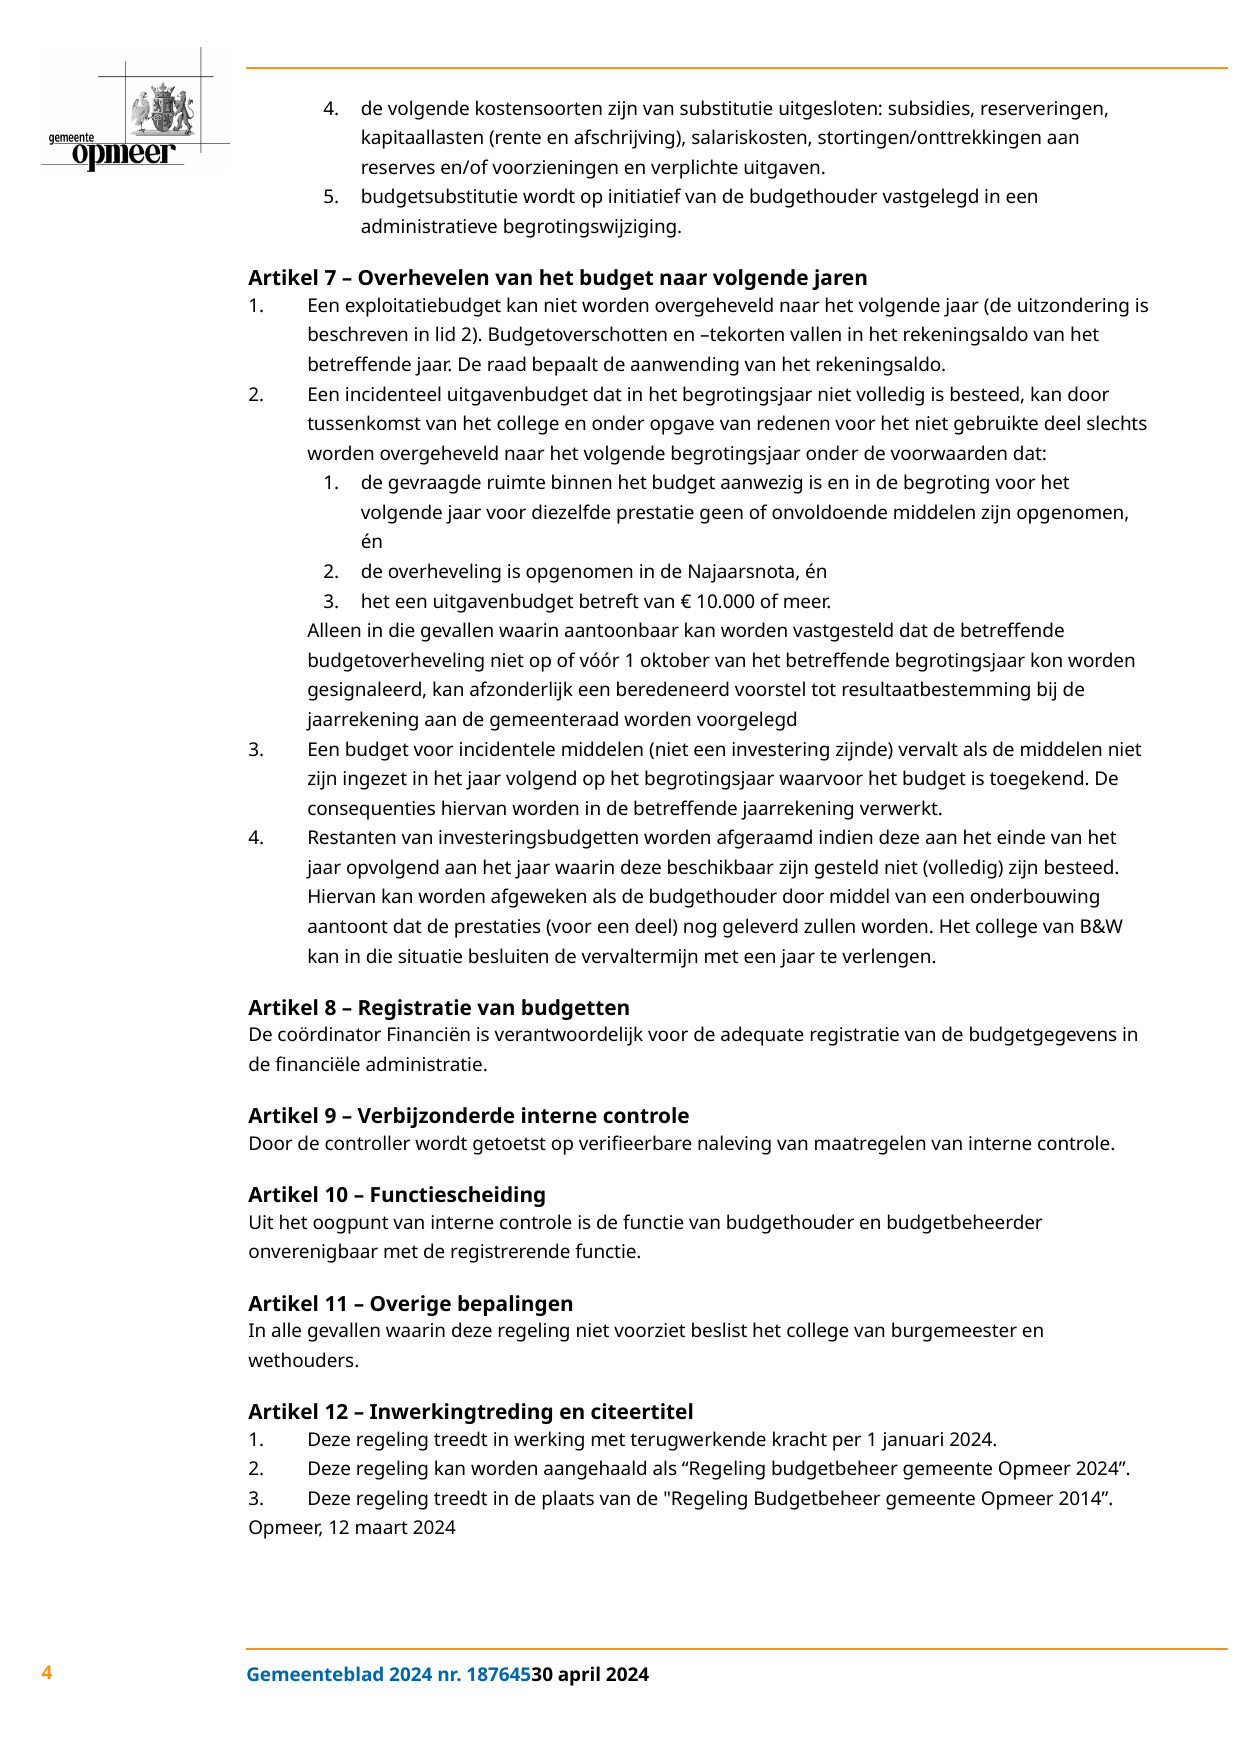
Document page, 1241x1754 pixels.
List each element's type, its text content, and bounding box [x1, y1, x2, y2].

text Uit het oogpunt van interne controle is de functie van budgethouder en budgetbeheerder onverenigbaar met de registrerende functie. [248, 1209, 1152, 1264]
list Deze regeling treedt in werking met terugwerkende kracht per 1 januari 2024. [248, 1426, 1152, 1452]
text Door de controller wordt getoetst op verifieerbare naleving van maatregelen van interne controle. [248, 1130, 1152, 1156]
list het een uitgavenbudget betreft van € 10.000 of meer. [323, 588, 1152, 613]
text Artikel 9 – Verbijzonderde interne controle [248, 1102, 1152, 1130]
text Artikel 12 – Inwerkingtreding en citeertitel [248, 1397, 1152, 1426]
text In alle gevallen waarin deze regeling niet voorziet beslist het college van burgemeester en wethouders. [248, 1317, 1152, 1373]
list Alleen in die gevallen waarin aantoonbaar kan worden vastgesteld dat de betreffende budgetoverheveling niet op of vóór 1 oktober van het betreffende begrotingsjaar kon worden gesignaleerd, kan afzonderlijk een beredeneerd voorstel tot resultaatbestemming bij de jaarrekening aan de gemeenteraad worden voorgelegd [248, 617, 1152, 732]
list de gevraagde ruimte binnen het budget aanwezig is en in de begroting voor het volgende jaar voor diezelfde prestatie geen of onvoldoende middelen zijn opgenomen, én [323, 469, 1152, 554]
list Een exploitatiebudget kan niet worden overgeheveld naar het volgende jaar (de uitzondering is beschreven in lid 2). Budgetoverschotten en –tekorten vallen in het rekeningsaldo van het betreffende jaar. De raad bepaalt de aanwending van het rekeningsaldo. [248, 292, 1152, 377]
list Restanten van investeringsbudgetten worden afgeraamd indien deze aan het einde van het jaar opvolgend aan het jaar waarin deze beschikbaar zijn gesteld niet (volledig) zijn besteed. Hiervan kan worden afgeweken als de budgethouder door middel van een onderbouwing aantoont dat de prestaties (voor een deel) nog geleverd zullen worden. Het college van B&W kan in die situatie besluiten de vervaltermijn met een jaar te verlengen. [248, 824, 1152, 968]
list budgetsubstitutie wordt op initiatief van de budgethouder vastgelegd in een administratieve begrotingswijziging. [323, 183, 1152, 239]
text Artikel 8 – Registratie van budgetten [248, 993, 1152, 1022]
list Een budget voor incidentele middelen (niet een investering zijnde) vervalt als de middelen niet zijn ingezet in het jaar volgend op het begrotingsjaar waarvoor het budget is toegekend. De consequenties hiervan worden in de betreffende jaarrekening verwerkt. [248, 736, 1152, 821]
text Artikel 10 – Functiescheiding [248, 1181, 1152, 1209]
list Deze regeling treedt in de plaats van de "Regeling Budgetbeheer gemeente Opmeer 2014”. [248, 1485, 1152, 1511]
list de volgende kostensoorten zijn van substitutie uitgesloten: subsidies, reserveringen, kapitaallasten (rente en afschrijving), salariskosten, stortingen/onttrekkingen aan reserves en/of voorzieningen en verplichte uitgaven. [323, 95, 1152, 180]
list Een incidenteel uitgavenbudget dat in het begrotingsjaar niet volledig is besteed, kan door tussenkomst van het college en onder opgave van redenen voor het niet gebruikte deel slechts worden overgeheveld naar het volgende begrotingsjaar onder de voorwaarden dat: [248, 381, 1152, 466]
list Deze regeling kan worden aangehaald als “Regeling budgetbeheer gemeente Opmeer 2024”. [248, 1455, 1152, 1481]
text Opmeer, 12 maart 2024 [248, 1514, 1152, 1540]
list de overheveling is opgenomen in de Najaarsnota, én [323, 558, 1152, 584]
text Artikel 11 – Overige bepalingen [248, 1289, 1152, 1317]
picture [41, 47, 231, 172]
text De coördinator Financiën is verantwoordelijk voor de adequate registratie van de budgetgegevens in de financiële administratie. [248, 1022, 1152, 1077]
text Artikel 7 – Overhevelen van het budget naar volgende jaren [248, 263, 1152, 292]
